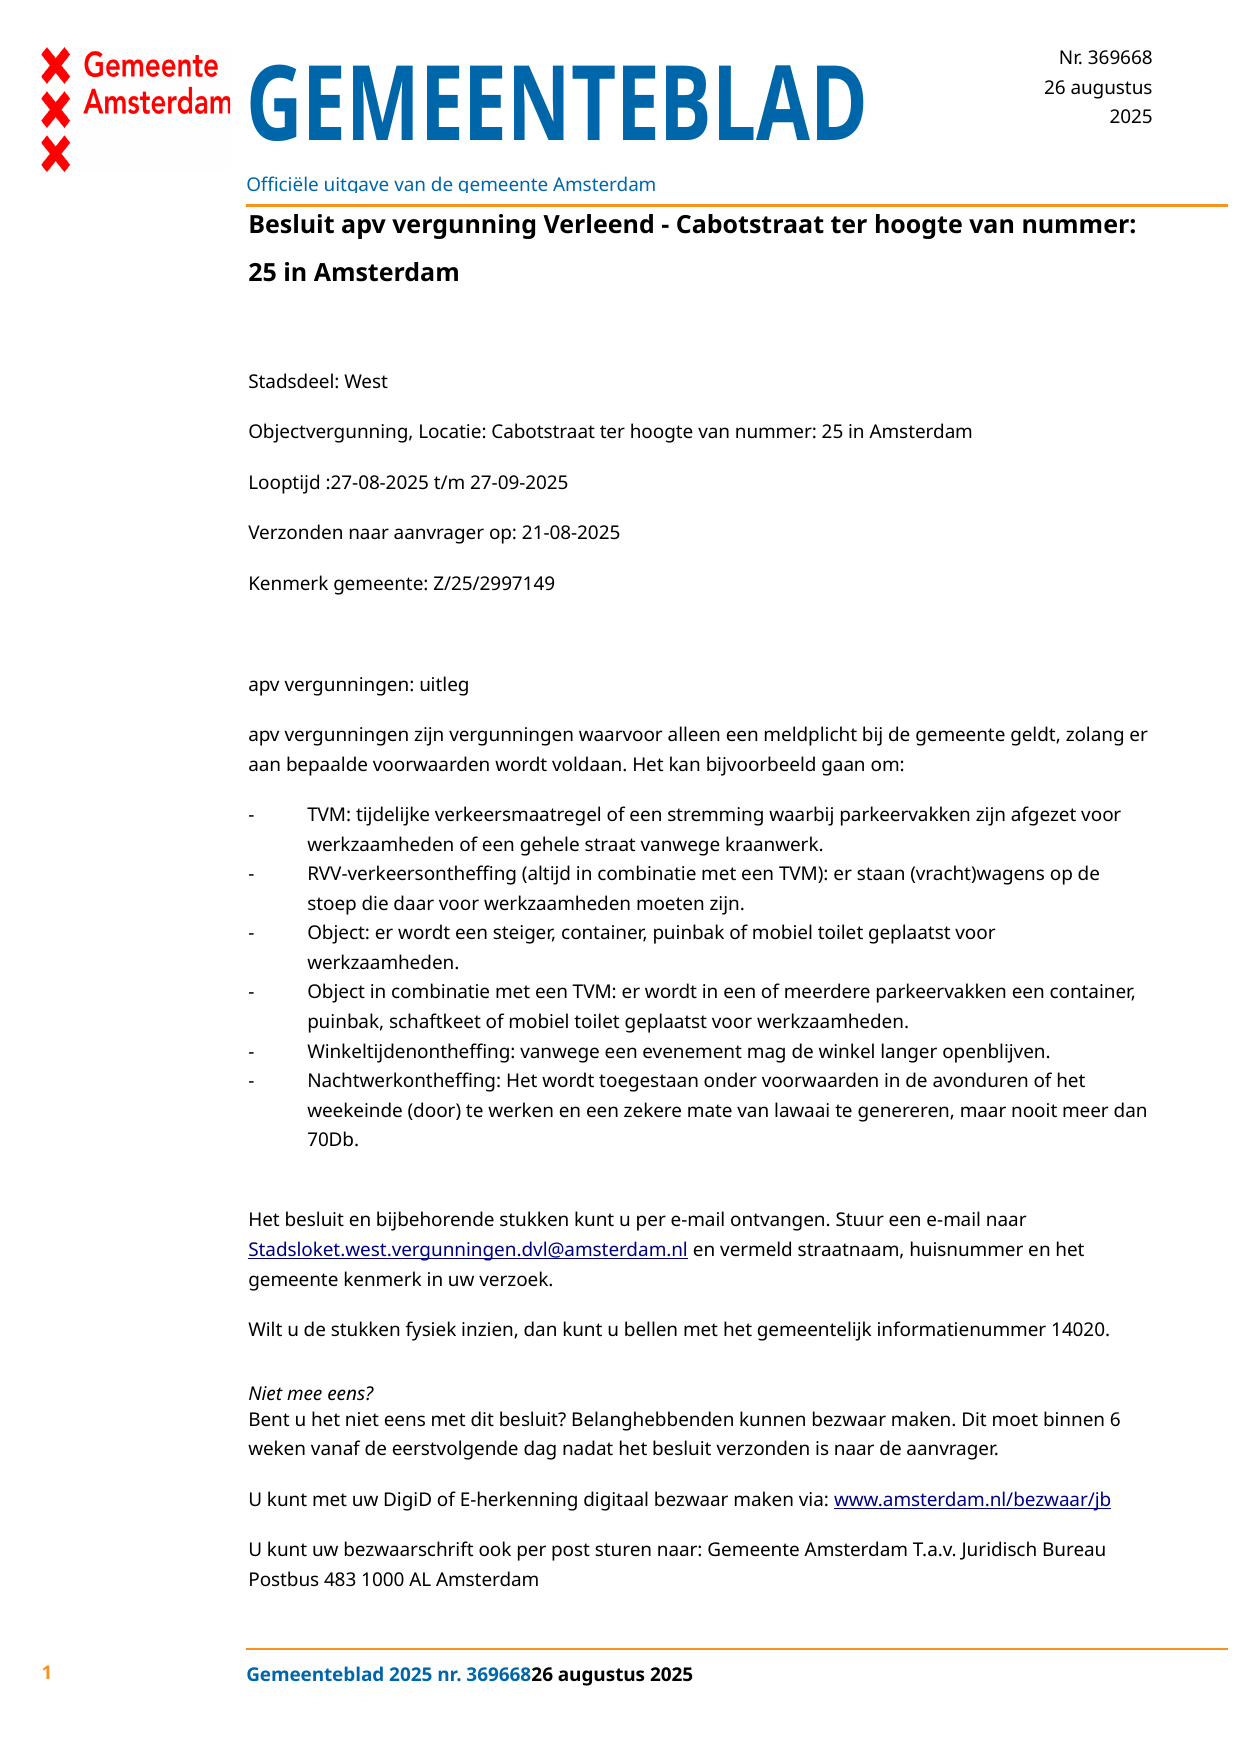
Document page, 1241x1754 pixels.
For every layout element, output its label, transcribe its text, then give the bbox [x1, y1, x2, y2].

text Bent u het niet eens met dit besluit? Belanghebbenden kunnen bezwaar maken. Dit moet binnen 6 weken vanaf de eerstvolgende dag nadat het besluit verzonden is naar de aanvrager. [248, 1406, 1152, 1461]
text apv vergunningen: uitleg [248, 671, 1152, 697]
text Het besluit en bijbehorende stukken kunt u per e-mail ontvangen. Stuur een e-mail naar Stadsloket.west.vergunningen.dvl@amsterdam.nl en vermeld straatnaam, huisnummer en het gemeente kenmerk in uw verzoek. [248, 1207, 1152, 1292]
text U kunt met uw DigiD of E-herkenning digitaal bezwaar maken via: www.amsterdam.nl/bezwaar/jb [248, 1486, 1152, 1512]
text Wilt u de stukken fysiek inzien, dan kunt u bellen met het gemeentelijk informatienummer 14020. [248, 1316, 1152, 1342]
text Kenmerk gemeente: Z/25/2997149 [248, 570, 1152, 596]
text Looptijd :27-08-2025 t/m 27-09-2025 [248, 469, 1152, 495]
text Objectvergunning, Locatie: Cabotstraat ter hoogte van nummer: 25 in Amsterdam [248, 419, 1152, 444]
text apv vergunningen zijn vergunningen waarvoor alleen een meldplicht bij de gemeente geldt, zolang er aan bepaalde voorwaarden wordt voldaan. Het kan bijvoorbeeld gaan om: [248, 721, 1152, 777]
list Object in combinatie met een TVM: er wordt in een of meerdere parkeervakken een container, puinbak, schaftkeet of mobiel toilet geplaatst voor werkzaamheden. [248, 979, 1152, 1034]
text Besluit apv vergunning Verleend - Cabotstraat ter hoogte van nummer: 25 in Amsterdam [248, 207, 1152, 288]
list TVM: tijdelijke verkeersmaatregel of een stremming waarbij parkeervakken zijn afgezet voor werkzaamheden of een gehele straat vanwege kraanwerk. [248, 801, 1152, 857]
picture [41, 47, 231, 172]
list RVV-verkeersontheffing (altijd in combinatie met een TVM): er staan (vracht)wagens op de stoep die daar voor werkzaamheden moeten zijn. [248, 860, 1152, 916]
text U kunt uw bezwaarschrift ook per post sturen naar: Gemeente Amsterdam T.a.v. Juridisch Bureau Postbus 483 1000 AL Amsterdam [248, 1536, 1152, 1592]
text Verzonden naar aanvrager op: 21-08-2025 [248, 519, 1152, 545]
text Stadsdeel: West [248, 368, 1152, 394]
list Nachtwerkontheffing: Het wordt toegestaan onder voorwaarden in de avonduren of het weekeinde (door) te werken en een zekere mate van lawaai te genereren, maar nooit meer dan 70Db. [248, 1067, 1152, 1152]
list Object: er wordt een steiger, container, puinbak of mobiel toilet geplaatst voor werkzaamheden. [248, 919, 1152, 975]
list Winkeltijdenontheffing: vanwege een evenement mag de winkel langer openblijven. [248, 1038, 1152, 1064]
text Niet mee eens? [248, 1380, 1152, 1406]
